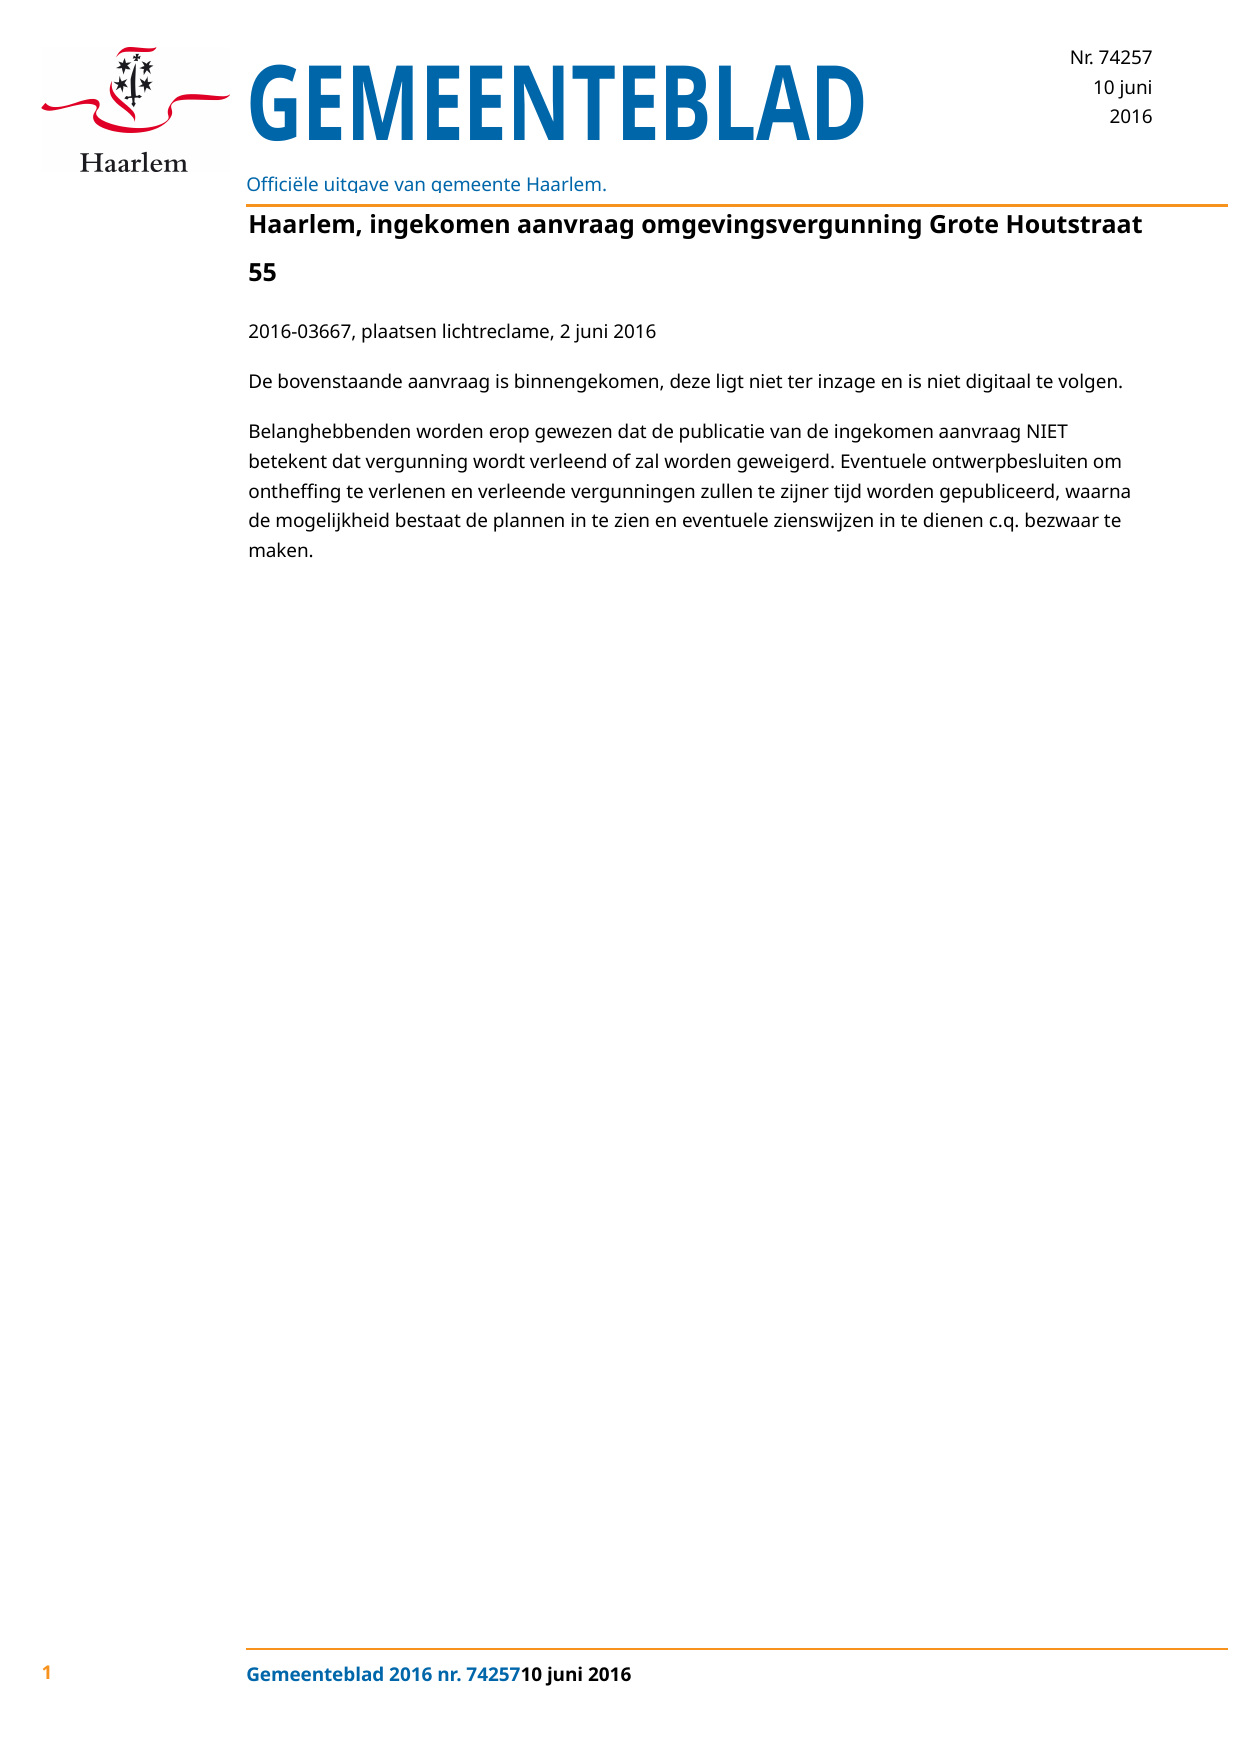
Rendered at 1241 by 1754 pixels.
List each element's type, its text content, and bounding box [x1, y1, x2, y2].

text 2016-03667, plaatsen lichtreclame, 2 juni 2016 [248, 318, 1152, 344]
text Haarlem, ingekomen aanvraag omgevingsvergunning Grote Houtstraat 55 [248, 207, 1152, 288]
text Belanghebbenden worden erop gewezen dat de publicatie van de ingekomen aanvraag NIET betekent dat vergunning wordt verleend of zal worden geweigerd. Eventuele ontwerpbesluiten om ontheffing te verlenen en verleende vergunningen zullen te zijner tijd worden gepubliceerd, waarna de mogelijkheid bestaat de plannen in te zien en eventuele zienswijzen in te dienen c.q. bezwaar te maken. [248, 419, 1152, 563]
picture [41, 47, 231, 172]
text De bovenstaande aanvraag is binnengekomen, deze ligt niet ter inzage en is niet digitaal te volgen. [248, 368, 1152, 394]
